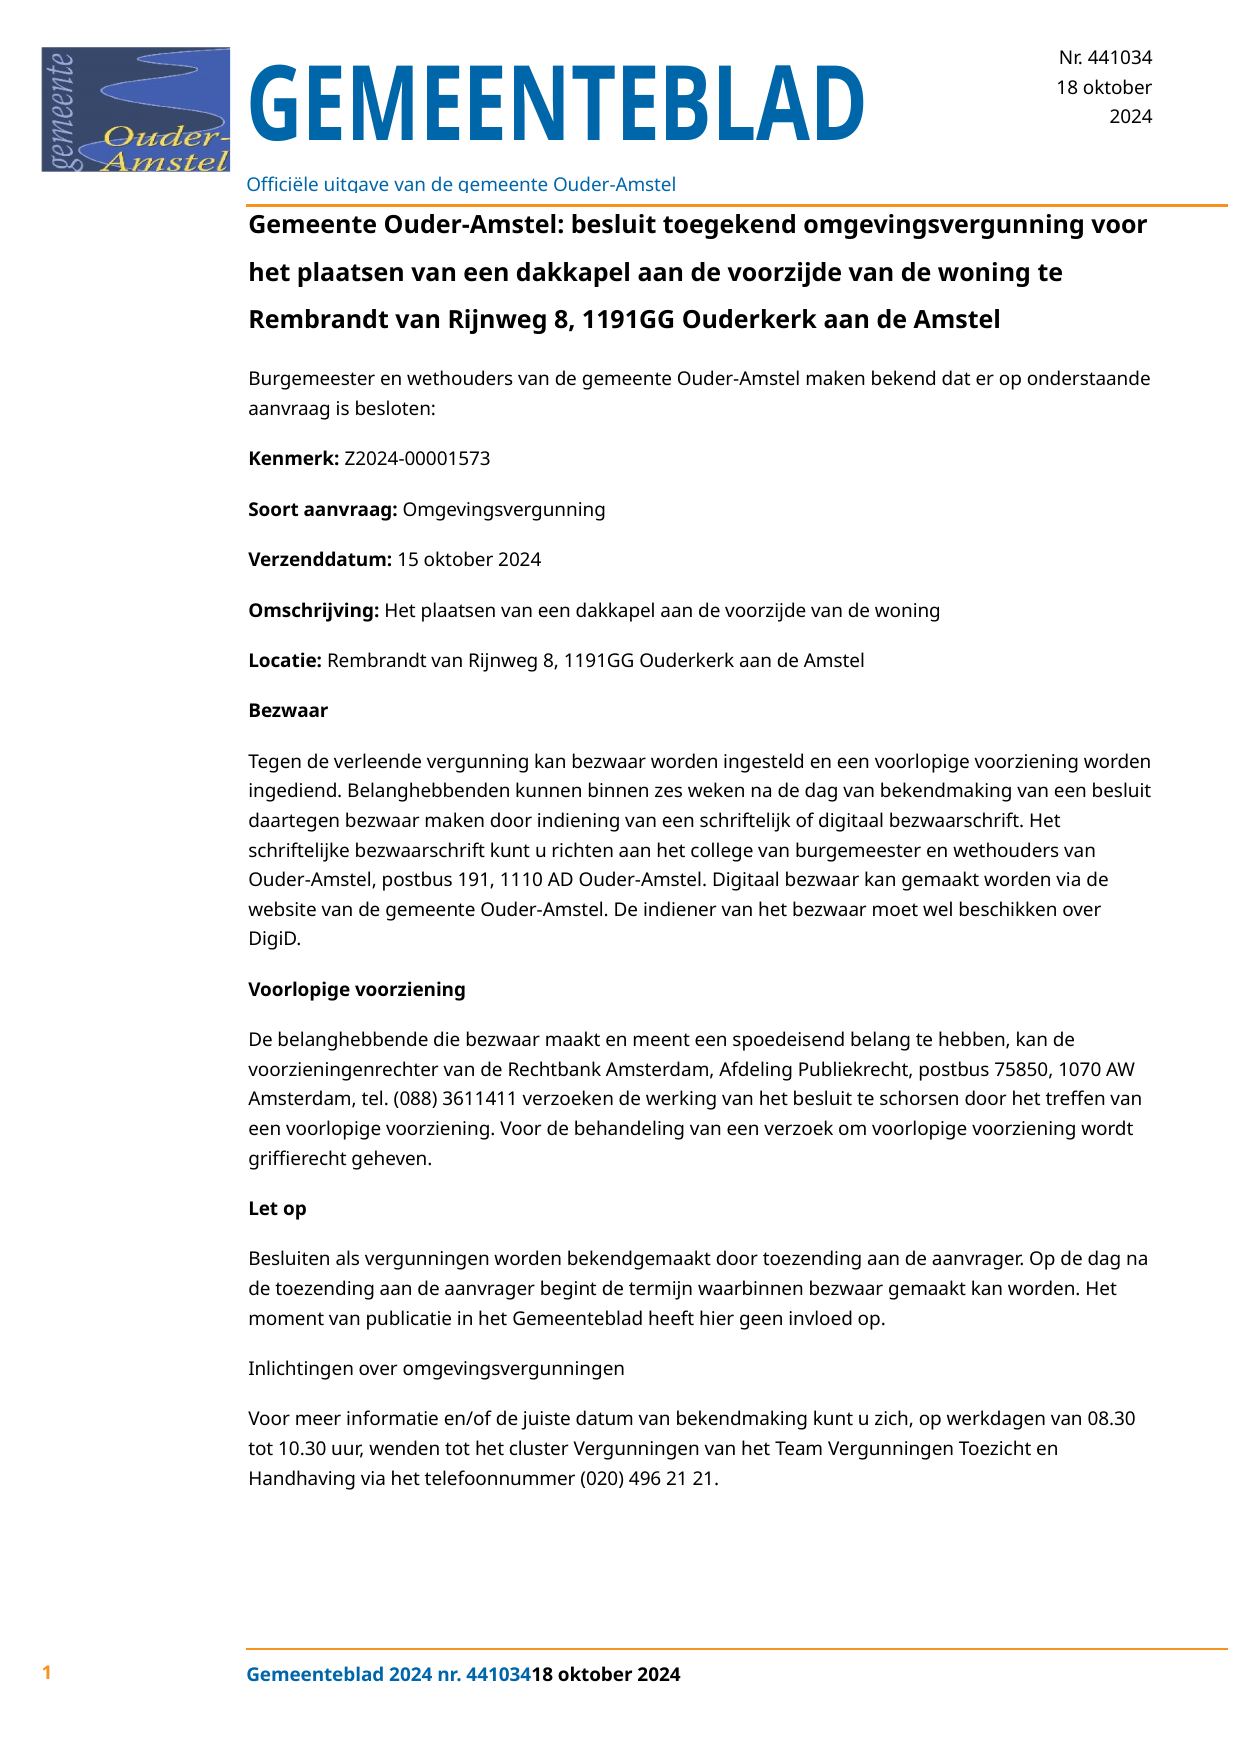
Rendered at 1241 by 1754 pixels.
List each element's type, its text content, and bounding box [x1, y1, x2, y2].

text Verzenddatum: 15 oktober 2024 [248, 546, 1152, 572]
text Kenmerk: Z2024-00001573 [248, 446, 1152, 471]
text Gemeente Ouder-Amstel: besluit toegekend omgevingsvergunning voor het plaatsen van een dakkapel aan de voorzijde van de woning te Rembrandt van Rijnweg 8, 1191GG Ouderkerk aan de Amstel [248, 207, 1152, 336]
text Tegen de verleende vergunning kan bezwaar worden ingesteld en een voorlopige voorziening worden ingediend. Belanghebbenden kunnen binnen zes weken na de dag van bekendmaking van een besluit daartegen bezwaar maken door indiening van een schriftelijk of digitaal bezwaarschrift. Het schriftelijke bezwaarschrift kunt u richten aan het college van burgemeester en wethouders van Ouder-Amstel, postbus 191, 1110 AD Ouder-Amstel. Digitaal bezwaar kan gemaakt worden via de website van de gemeente Ouder-Amstel. De indiener van het bezwaar moet wel beschikken over DigiD. [248, 748, 1152, 951]
text Bezwaar [248, 698, 1152, 723]
picture [41, 47, 231, 172]
text Let op [248, 1195, 1152, 1221]
text Besluiten als vergunningen worden bekendgemaakt door toezending aan de aanvrager. Op de dag na de toezending aan de aanvrager begint de termijn waarbinnen bezwaar gemaakt kan worden. Het moment van publicatie in het Gemeenteblad heeft hier geen invloed op. [248, 1246, 1152, 1330]
text Soort aanvraag: Omgevingsvergunning [248, 496, 1152, 522]
text Inlichtingen over omgevingsvergunningen [248, 1355, 1152, 1381]
text De belanghebbende die bezwaar maakt en meent een spoedeisend belang te hebben, kan de voorzieningenrechter van de Rechtbank Amsterdam, Afdeling Publiekrecht, postbus 75850, 1070 AW Amsterdam, tel. (088) 3611411 verzoeken de werking van het besluit te schorsen door het treffen van een voorlopige voorziening. Voor de behandeling van een verzoek om voorlopige voorziening wordt griffierecht geheven. [248, 1026, 1152, 1170]
text Omschrijving: Het plaatsen van een dakkapel aan de voorzijde van de woning [248, 597, 1152, 622]
text Burgemeester en wethouders van de gemeente Ouder-Amstel maken bekend dat er op onderstaande aanvraag is besloten: [248, 366, 1152, 421]
text Voorlopige voorziening [248, 976, 1152, 1002]
text Voor meer informatie en/of de juiste datum van bekendmaking kunt u zich, op werkdagen van 08.30 tot 10.30 uur, wenden tot het cluster Vergunningen van het Team Vergunningen Toezicht en Handhaving via het telefoonnummer (020) 496 21 21. [248, 1406, 1152, 1490]
text Locatie: Rembrandt van Rijnweg 8, 1191GG Ouderkerk aan de Amstel [248, 647, 1152, 673]
